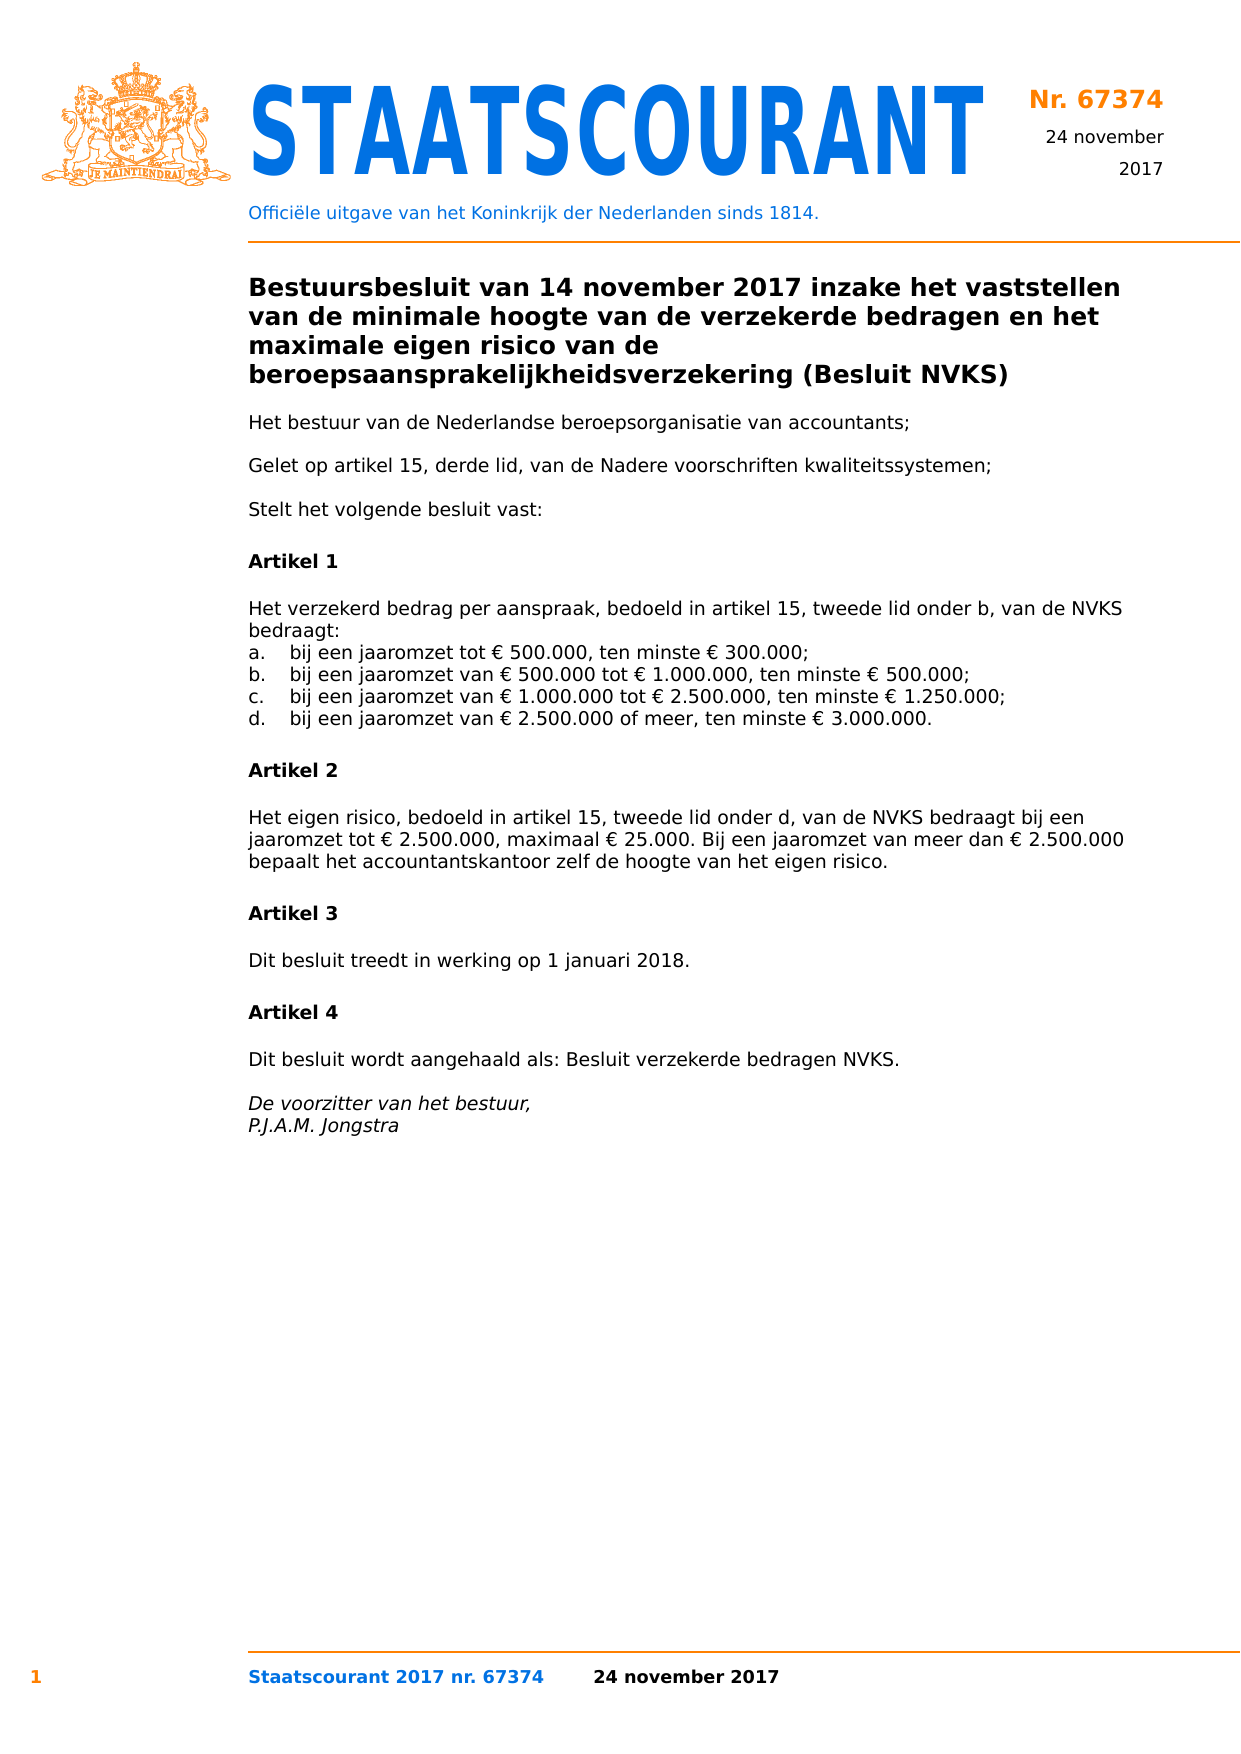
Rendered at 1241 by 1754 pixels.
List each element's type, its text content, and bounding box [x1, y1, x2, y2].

table_cell 24 november [998, 121, 1240, 153]
subtitle Bestuursbesluit van 14 november 2017 inzake het vaststellen van de minimale hoogte van de verzekerde bedragen en het maximale eigen risico van de beroepsaansprakelijkheidsverzekering (Besluit NVKS) [248, 273, 1163, 390]
table_header [25, 62, 248, 241]
text De voorzitter van het bestuur, P.J.A.M. Jongstra [248, 1093, 1163, 1137]
text Gelet op artikel 15, derde lid, van de Nadere voorschriften kwaliteitssystemen; [248, 455, 1163, 477]
text Dit besluit wordt aangehaald als: Besluit verzekerde bedragen NVKS. [248, 1049, 1163, 1071]
text Het eigen risico, bedoeld in artikel 15, tweede lid onder d, van de NVKS bedraagt bij een jaaromzet tot € 2.500.000, maximaal € 25.000. Bij een jaaromzet van meer dan € 2.500.000 bepaalt het accountantskantoor zelf de hoogte van het eigen risico. [248, 807, 1163, 873]
picture [41, 62, 231, 186]
subtitle Artikel 1 [248, 551, 1163, 573]
table_header STAATSCOURANT [248, 62, 998, 203]
text Stelt het volgende besluit vast: [248, 499, 1163, 521]
text b. bij een jaaromzet van € 500.000 tot € 1.000.000, ten minste € 500.000; [248, 664, 1163, 686]
table_header Nr. 67374 [998, 62, 1240, 121]
text Het verzekerd bedrag per aanspraak, bedoeld in artikel 15, tweede lid onder b, van de NVKS bedraagt: [248, 598, 1163, 642]
text a. bij een jaaromzet tot € 500.000, ten minste € 300.000; [248, 642, 1163, 664]
table_cell 2017 [998, 153, 1240, 203]
text Dit besluit treedt in werking op 1 januari 2018. [248, 950, 1163, 972]
table_cell Officiële uitgave van het Koninkrijk der Nederlanden sinds 1814. [248, 203, 1240, 241]
subtitle Artikel 3 [248, 903, 1163, 925]
text Het bestuur van de Nederlandse beroepsorganisatie van accountants; [248, 412, 1163, 433]
subtitle Artikel 2 [248, 760, 1163, 782]
text d. bij een jaaromzet van € 2.500.000 of meer, ten minste € 3.000.000. [248, 708, 1163, 730]
text c. bij een jaaromzet van € 1.000.000 tot € 2.500.000, ten minste € 1.250.000; [248, 686, 1163, 708]
subtitle Artikel 4 [248, 1002, 1163, 1024]
